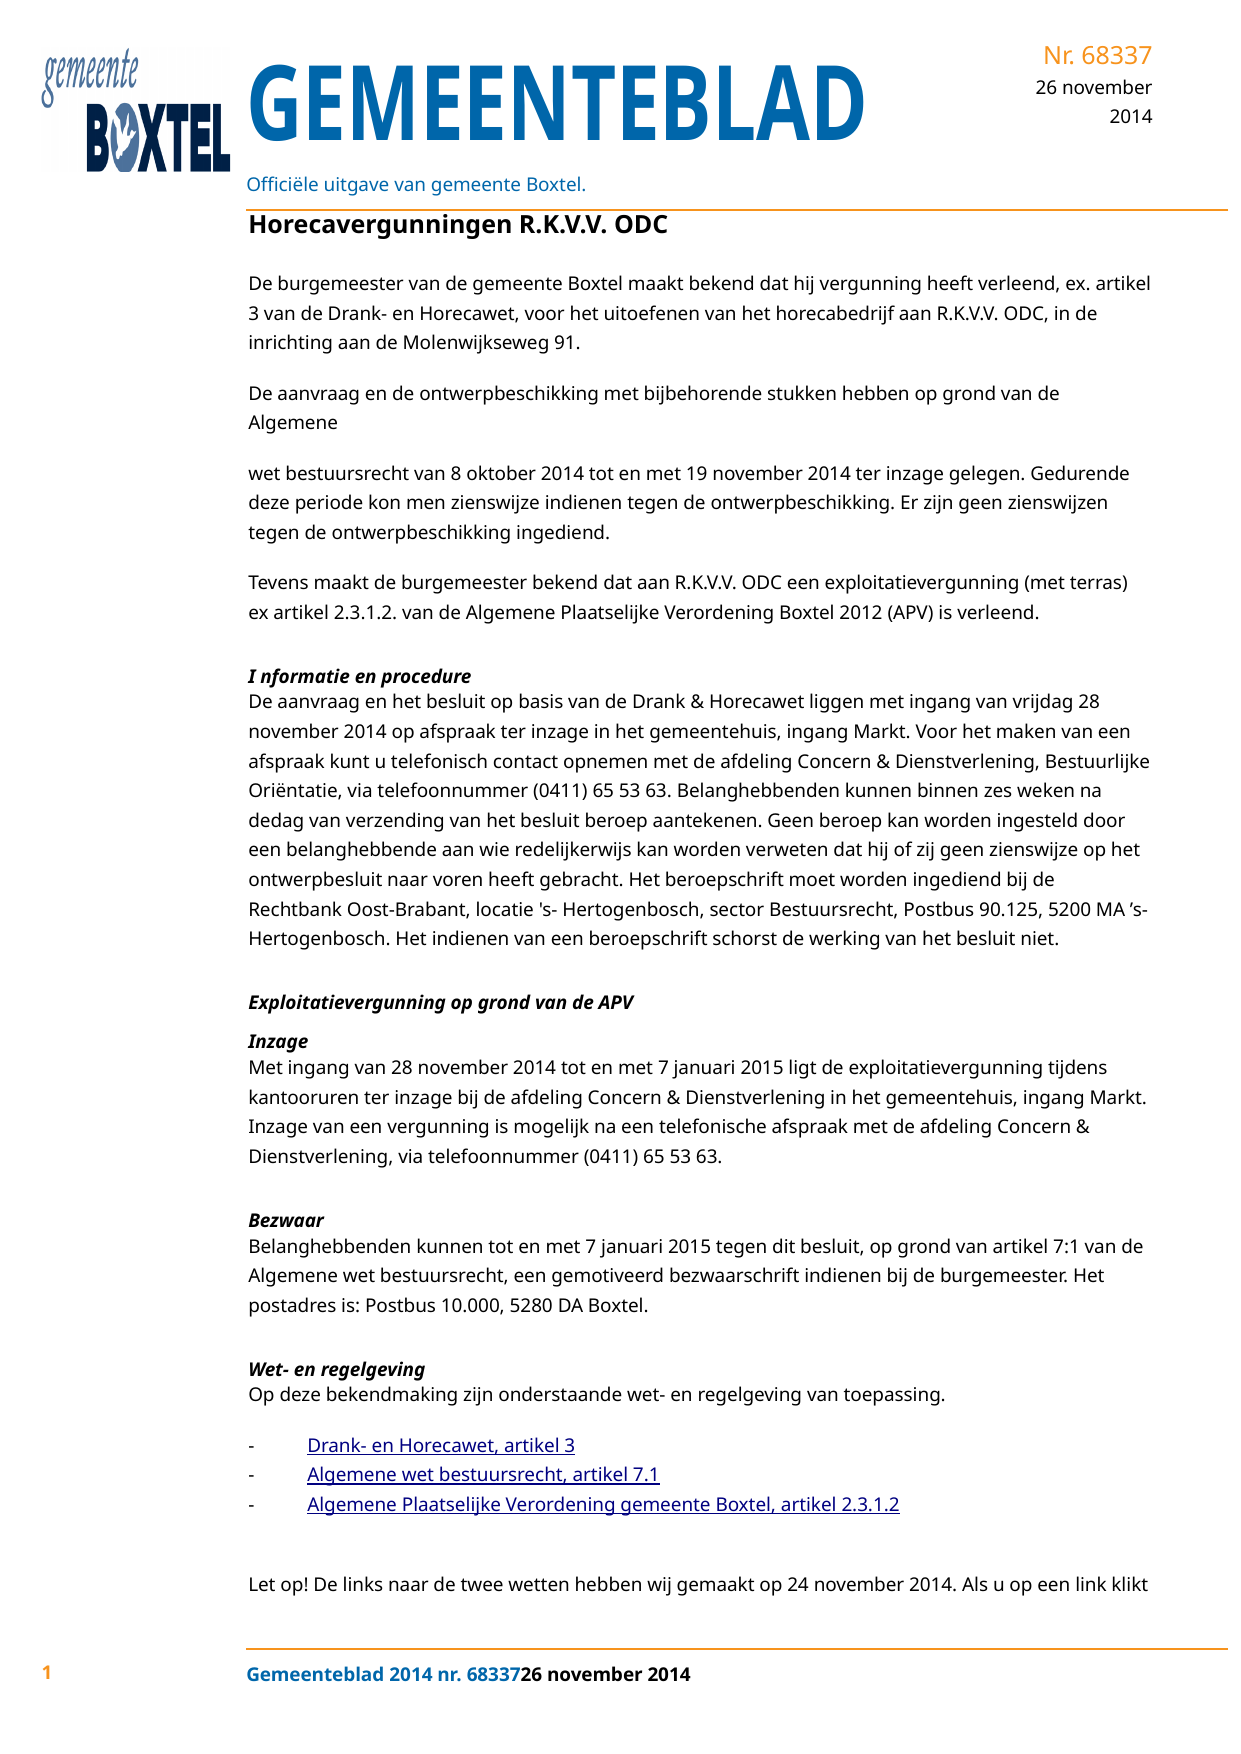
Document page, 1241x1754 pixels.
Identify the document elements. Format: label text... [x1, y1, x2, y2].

text De aanvraag en het besluit op basis van de Drank & Horecawet liggen met ingang van vrijdag 28 november 2014 op afspraak ter inzage in het gemeentehuis, ingang Markt. Voor het maken van een afspraak kunt u telefonisch contact opnemen met de afdeling Concern & Dienstverlening, Bestuurlijke Oriëntatie, via telefoonnummer (0411) 65 53 63. Belanghebbenden kunnen binnen zes weken na dedag van verzending van het besluit beroep aantekenen. Geen beroep kan worden ingesteld door een belanghebbende aan wie redelijkerwijs kan worden verweten dat hij of zij geen zienswijze op het ontwerpbesluit naar voren heeft gebracht. Het beroepschrift moet worden ingediend bij de Rechtbank Oost-Brabant, locatie 's- Hertogenbosch, sector Bestuursrecht, Postbus 90.125, 5200 MA ’s-Hertogenbosch. Het indienen van een beroepschrift schorst de werking van het besluit niet. [248, 689, 1152, 951]
text I nformatie en procedure [248, 663, 1152, 689]
text Inzage [248, 1029, 1152, 1054]
text Met ingang van 28 november 2014 tot en met 7 januari 2015 ligt de exploitatievergunning tijdens kantooruren ter inzage bij de afdeling Concern & Dienstverlening in het gemeentehuis, ingang Markt. Inzage van een vergunning is mogelijk na een telefonische afspraak met de afdeling Concern & Dienstverlening, via telefoonnummer (0411) 65 53 63. [248, 1054, 1152, 1169]
text Op deze bekendmaking zijn onderstaande wet- en regelgeving van toepassing. [248, 1382, 1152, 1407]
text De burgemeester van de gemeente Boxtel maakt bekend dat hij vergunning heeft verleend, ex. artikel 3 van de Drank- en Horecawet, voor het uitoefenen van het horecabedrijf aan R.K.V.V. ODC, in de inrichting aan de Molenwijkseweg 91. [248, 270, 1152, 355]
text Wet- en regelgeving [248, 1356, 1152, 1382]
text Horecavergunningen R.K.V.V. ODC [248, 211, 1152, 241]
list Algemene wet bestuursrecht, artikel 7.1 [248, 1462, 1152, 1487]
text Bezwaar [248, 1207, 1152, 1233]
text De aanvraag en de ontwerpbeschikking met bijbehorende stukken hebben op grond van de Algemene [248, 380, 1152, 435]
list Drank- en Horecawet, artikel 3 [248, 1432, 1152, 1458]
list Algemene Plaatselijke Verordening gemeente Boxtel, artikel 2.3.1.2 [248, 1491, 1152, 1517]
text Belanghebbenden kunnen tot en met 7 januari 2015 tegen dit besluit, op grond van artikel 7:1 van de Algemene wet bestuursrecht, een gemotiveerd bezwaarschrift indienen bij de burgemeester. Het postadres is: Postbus 10.000, 5280 DA Boxtel. [248, 1233, 1152, 1318]
text Let op! De links naar de twee wetten hebben wij gemaakt op 24 november 2014. Als u op een link klikt [248, 1571, 1152, 1597]
text Tevens maakt de burgemeester bekend dat aan R.K.V.V. ODC een exploitatievergunning (met terras) ex artikel 2.3.1.2. van de Algemene Plaatselijke Verordening Boxtel 2012 (APV) is verleend. [248, 569, 1152, 625]
picture [41, 47, 231, 172]
text wet bestuursrecht van 8 oktober 2014 tot en met 19 november 2014 ter inzage gelegen. Gedurende deze periode kon men zienswijze indienen tegen de ontwerpbeschikking. Er zijn geen zienswijzen tegen de ontwerpbeschikking ingediend. [248, 460, 1152, 545]
text Exploitatievergunning op grond van de APV [248, 989, 1152, 1015]
